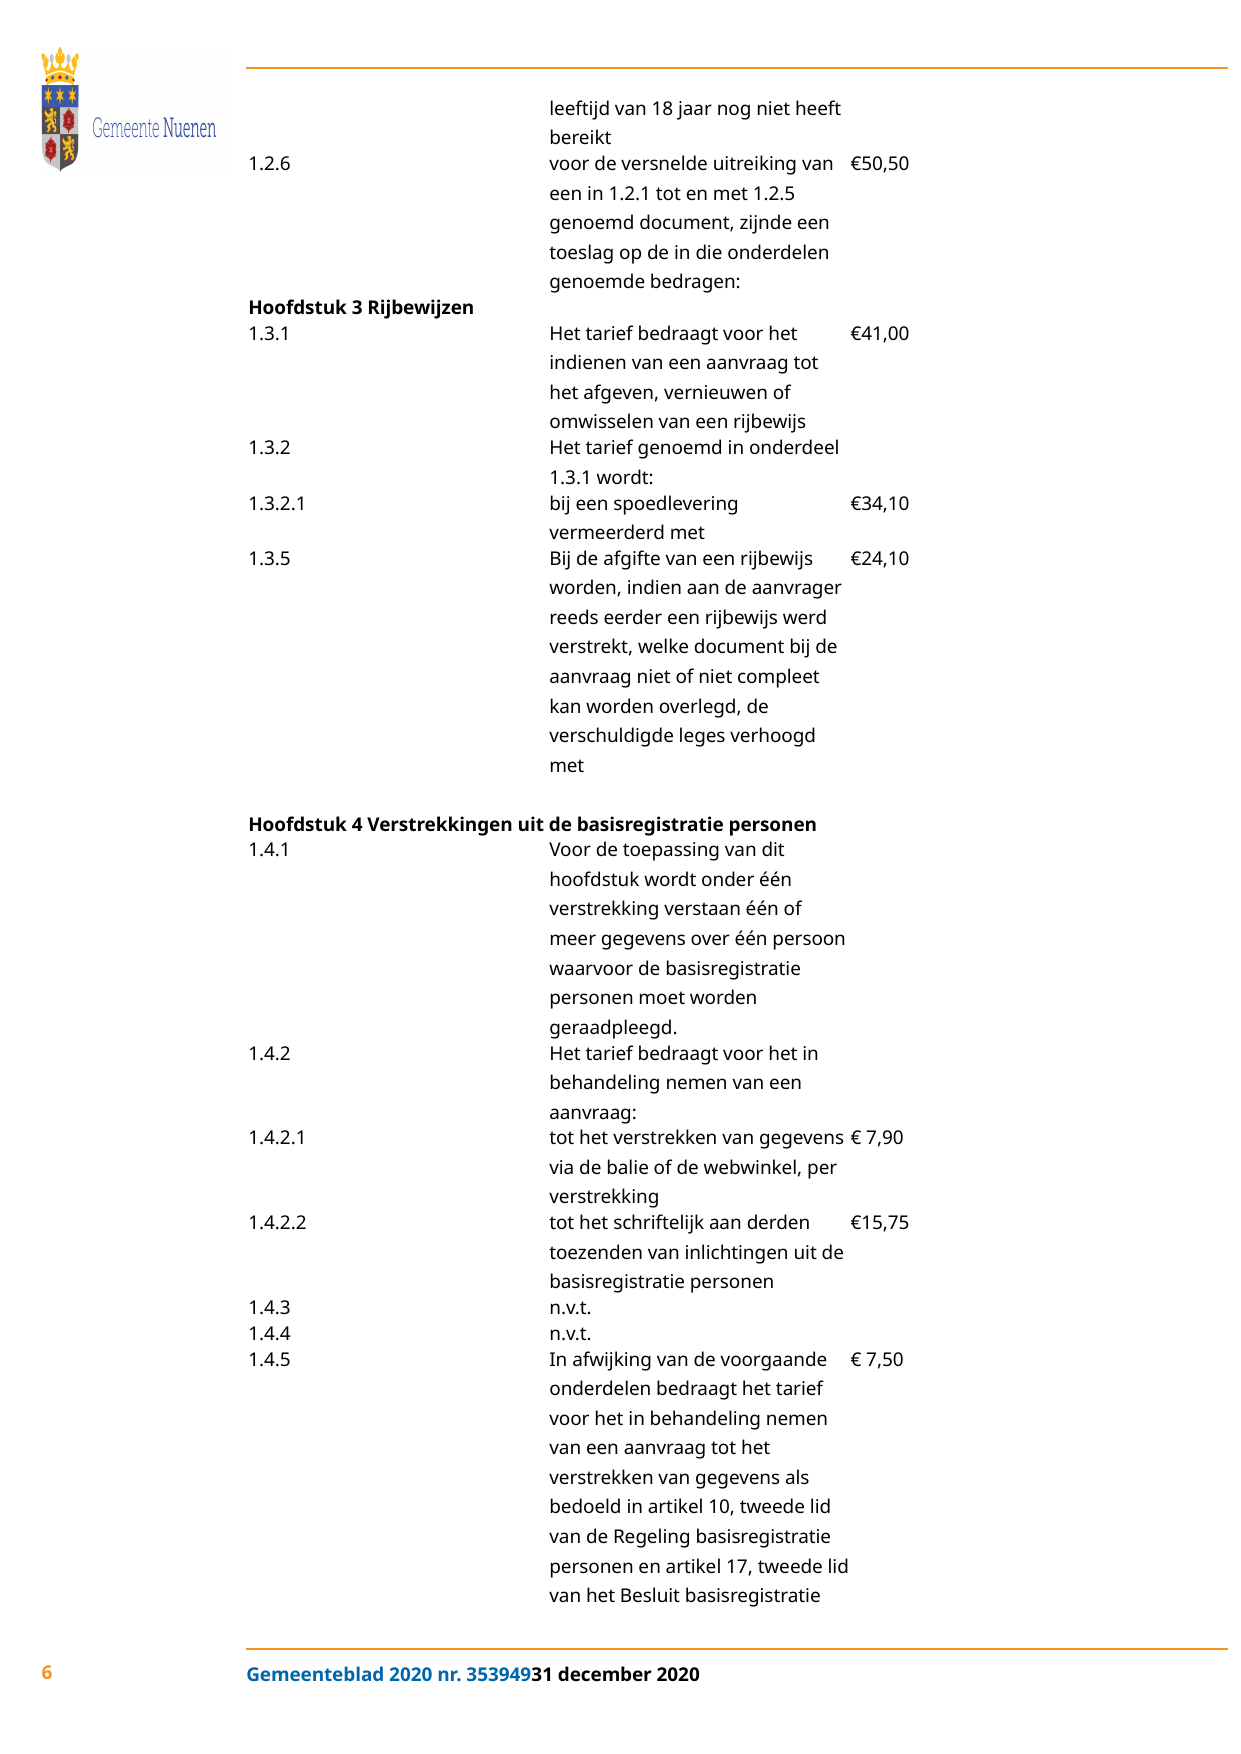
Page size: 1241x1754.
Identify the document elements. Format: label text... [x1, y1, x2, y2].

table_cell [850, 95, 1152, 150]
table_cell In afwijking van de voorgaande onderdelen bedraagt het tarief voor het in behandeling nemen van een aanvraag tot het verstrekken van gegevens als bedoeld in artikel 10, tweede lid van de Regeling basisregistratie personen en artikel 17, tweede lid van het Besluit basisregistratie [549, 1346, 850, 1608]
table_cell Het tarief bedraagt voor het indienen van een aanvraag tot het afgeven, vernieuwen of omwisselen van een rijbewijs [549, 320, 850, 434]
table_cell [850, 836, 1152, 1040]
table_cell leeftijd van 18 jaar nog niet heeft bereikt [549, 95, 850, 150]
table_cell voor de versnelde uitreiking van een in 1.2.1 tot en met 1.2.5 genoemd document, zijnde een toeslag op de in die onderdelen genoemde bedragen: [549, 150, 850, 294]
table_cell € 7,50 [850, 1346, 1152, 1608]
table_cell €41,00 [850, 320, 1152, 434]
picture [41, 47, 231, 172]
table_cell 1.4.1 [248, 836, 549, 1040]
table_cell 1.4.4 [248, 1320, 549, 1346]
table_cell [248, 95, 549, 150]
table_cell [850, 1320, 1152, 1346]
table_cell 1.2.6 [248, 150, 549, 294]
table_cell € 7,90 [850, 1125, 1152, 1209]
table_cell Het tarief genoemd in onderdeel 1.3.1 wordt: [549, 434, 850, 490]
table_cell [850, 434, 1152, 490]
table_cell 1.4.2.1 [248, 1125, 549, 1209]
table_cell Bij de afgifte van een rijbewijs worden, indien aan de aanvrager reeds eerder een rijbewijs werd verstrekt, welke document bij de aanvraag niet of niet compleet kan worden overlegd, de verschuldigde leges verhoogd met [549, 545, 850, 778]
table_cell 1.4.3 [248, 1294, 549, 1320]
table_cell tot het verstrekken van gegevens via de balie of de webwinkel, per verstrekking [549, 1125, 850, 1209]
table_cell n.v.t. [549, 1320, 850, 1346]
table_cell Het tarief bedraagt voor het in behandeling nemen van een aanvraag: [549, 1040, 850, 1124]
table_cell tot het schriftelijk aan derden toezenden van inlichtingen uit de basisregistratie personen [549, 1210, 850, 1294]
table_cell 1.3.2.1 [248, 490, 549, 545]
table_cell 1.4.5 [248, 1346, 549, 1608]
table_header [850, 811, 1152, 836]
table_cell bij een spoedlevering vermeerderd met [549, 490, 850, 545]
table_cell n.v.t. [549, 1294, 850, 1320]
table_cell €15,75 [850, 1210, 1152, 1294]
table_cell €34,10 [850, 490, 1152, 545]
table_cell 1.4.2.2 [248, 1210, 549, 1294]
table_header Hoofdstuk 4 Verstrekkingen uit de basisregistratie personen [248, 811, 850, 836]
table_cell €24,10 [850, 545, 1152, 778]
table_cell [850, 1294, 1152, 1320]
table_cell Hoofdstuk 3 Rijbewijzen [248, 294, 850, 320]
table_cell €50,50 [850, 150, 1152, 294]
table_cell 1.3.1 [248, 320, 549, 434]
table_cell 1.4.2 [248, 1040, 549, 1124]
table_cell Voor de toepassing van dit hoofdstuk wordt onder één verstrekking verstaan één of meer gegevens over één persoon waarvoor de basisregistratie personen moet worden geraadpleegd. [549, 836, 850, 1040]
table_cell 1.3.2 [248, 434, 549, 490]
table_cell [850, 294, 1152, 320]
table_cell 1.3.5 [248, 545, 549, 778]
table_cell [850, 1040, 1152, 1124]
